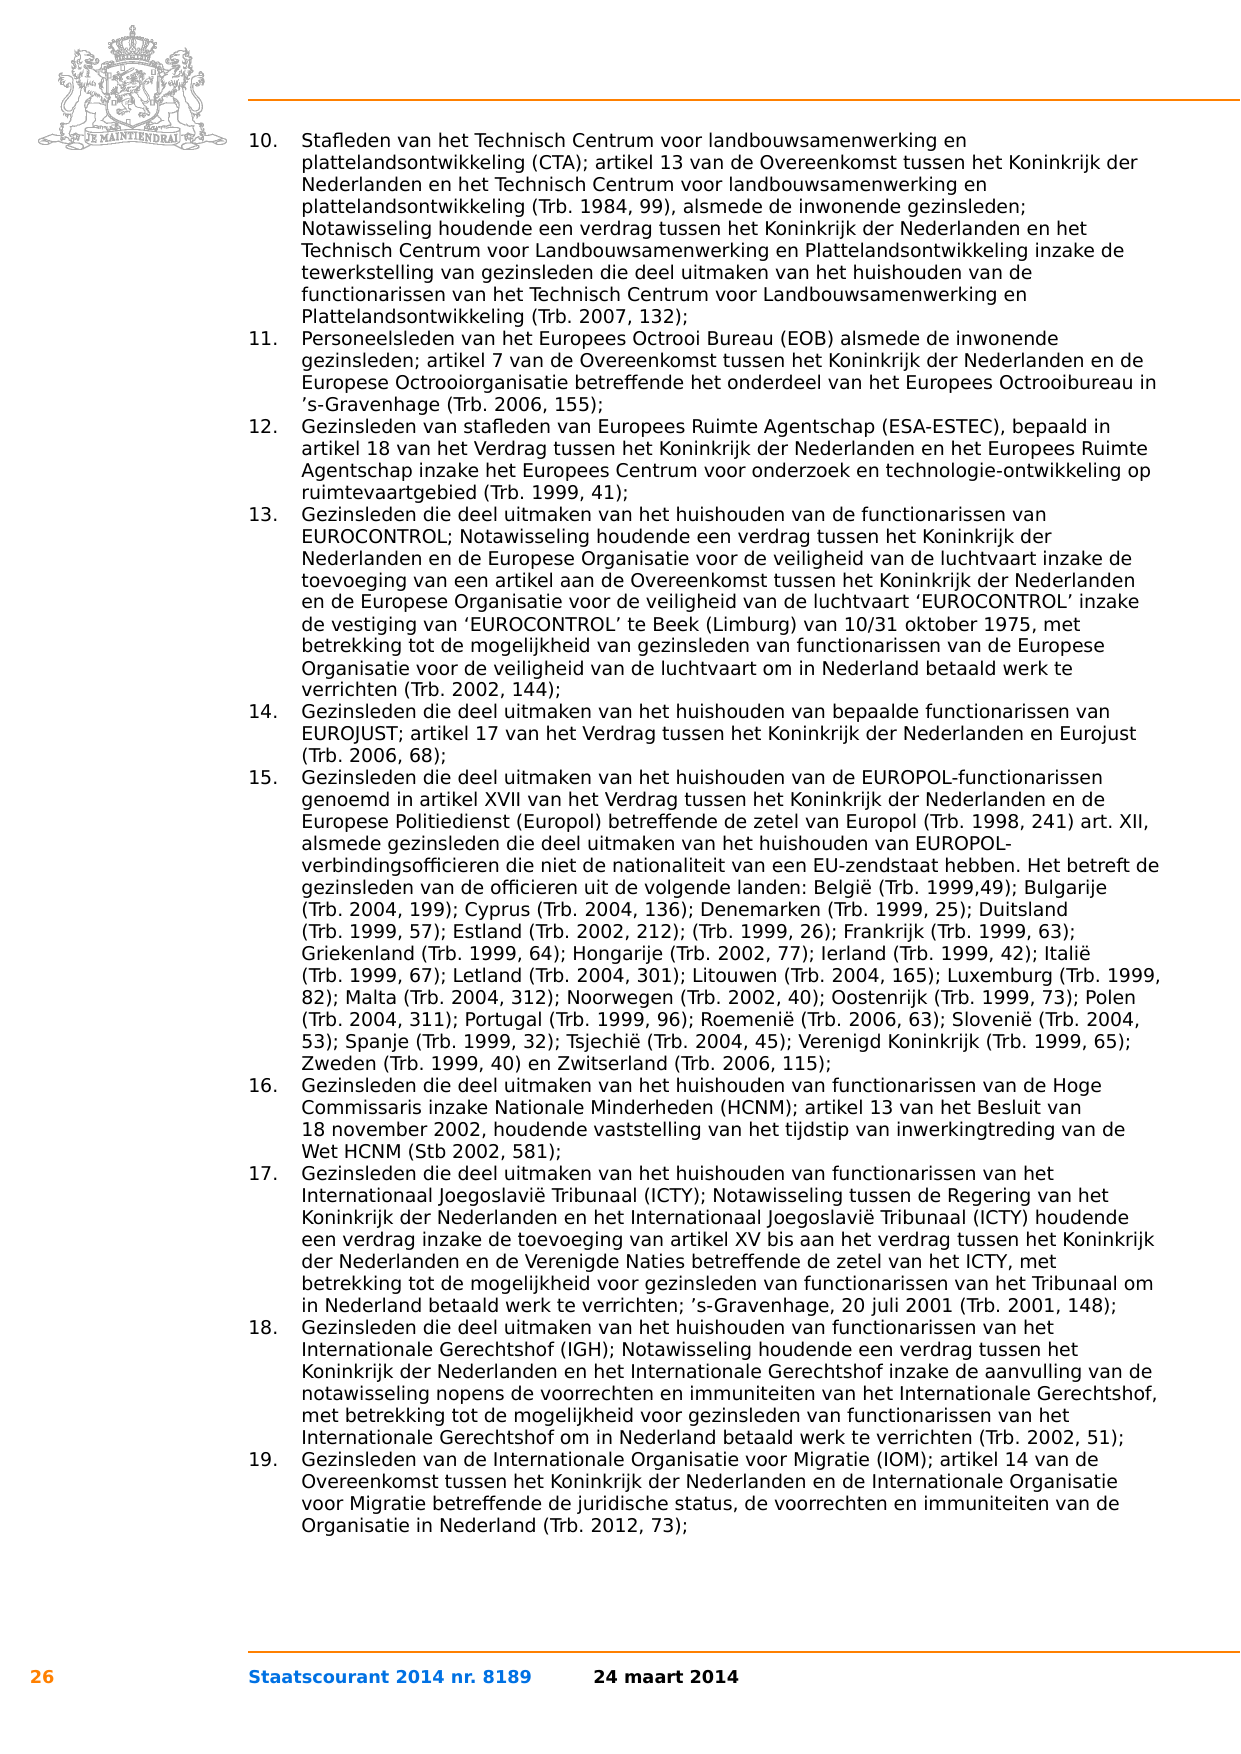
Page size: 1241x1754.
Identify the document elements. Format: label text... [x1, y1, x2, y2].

text 17. Gezinsleden die deel uitmaken van het huishouden van functionarissen van het Internationaal Joegoslavië Tribunaal (ICTY); Notawisseling tussen de Regering van het Koninkrijk der Nederlanden en het Internationaal Joegoslavië Tribunaal (ICTY) houdende een verdrag inzake de toevoeging van artikel XV bis aan het verdrag tussen het Koninkrijk der Nederlanden en de Verenigde Naties betreffende de zetel van het ICTY, met betrekking tot de mogelijkheid voor gezinsleden van functionarissen van het Tribunaal om in Nederland betaald werk te verrichten; ’s-Gravenhage, 20 juli 2001 (Trb. 2001, 148); [248, 1163, 1163, 1317]
text 16. Gezinsleden die deel uitmaken van het huishouden van functionarissen van de Hoge Commissaris inzake Nationale Minderheden (HCNM); artikel 13 van het Besluit van 18 november 2002, houdende vaststelling van het tijdstip van inwerkingtreding van de Wet HCNM (Stb 2002, 581); [248, 1075, 1163, 1163]
text 10. Stafleden van het Technisch Centrum voor landbouwsamenwerking en plattelandsontwikkeling (CTA); artikel 13 van de Overeenkomst tussen het Koninkrijk der Nederlanden en het Technisch Centrum voor landbouwsamenwerking en plattelandsontwikkeling (Trb. 1984, 99), alsmede de inwonende gezinsleden; Notawisseling houdende een verdrag tussen het Koninkrijk der Nederlanden en het Technisch Centrum voor Landbouwsamenwerking en Plattelandsontwikkeling inzake de tewerkstelling van gezinsleden die deel uitmaken van het huishouden van de functionarissen van het Technisch Centrum voor Landbouwsamenwerking en Plattelandsontwikkeling (Trb. 2007, 132); [248, 130, 1163, 328]
picture [38, 25, 227, 150]
text 11. Personeelsleden van het Europees Octrooi Bureau (EOB) alsmede de inwonende gezinsleden; artikel 7 van de Overeenkomst tussen het Koninkrijk der Nederlanden en de Europese Octrooiorganisatie betreffende het onderdeel van het Europees Octrooibureau in ’s-Gravenhage (Trb. 2006, 155); [248, 328, 1163, 416]
text 12. Gezinsleden van stafleden van Europees Ruimte Agentschap (ESA-ESTEC), bepaald in artikel 18 van het Verdrag tussen het Koninkrijk der Nederlanden en het Europees Ruimte Agentschap inzake het Europees Centrum voor onderzoek en technologie-ontwikkeling op ruimtevaartgebied (Trb. 1999, 41); [248, 416, 1163, 503]
text 15. Gezinsleden die deel uitmaken van het huishouden van de EUROPOL-functionarissen genoemd in artikel XVII van het Verdrag tussen het Koninkrijk der Nederlanden en de Europese Politiedienst (Europol) betreffende de zetel van Europol (Trb. 1998, 241) art. XII, alsmede gezinsleden die deel uitmaken van het huishouden van EUROPOL-verbindingsofficieren die niet de nationaliteit van een EU-zendstaat hebben. Het betreft de gezinsleden van de officieren uit de volgende landen: België (Trb. 1999,49); Bulgarije (Trb. 2004, 199); Cyprus (Trb. 2004, 136); Denemarken (Trb. 1999, 25); Duitsland (Trb. 1999, 57); Estland (Trb. 2002, 212); (Trb. 1999, 26); Frankrijk (Trb. 1999, 63); Griekenland (Trb. 1999, 64); Hongarije (Trb. 2002, 77); Ierland (Trb. 1999, 42); Italië (Trb. 1999, 67); Letland (Trb. 2004, 301); Litouwen (Trb. 2004, 165); Luxemburg (Trb. 1999, 82); Malta (Trb. 2004, 312); Noorwegen (Trb. 2002, 40); Oostenrijk (Trb. 1999, 73); Polen (Trb. 2004, 311); Portugal (Trb. 1999, 96); Roemenië (Trb. 2006, 63); Slovenië (Trb. 2004, 53); Spanje (Trb. 1999, 32); Tsjechië (Trb. 2004, 45); Verenigd Koninkrijk (Trb. 1999, 65); Zweden (Trb. 1999, 40) en Zwitserland (Trb. 2006, 115); [248, 767, 1163, 1075]
text 13. Gezinsleden die deel uitmaken van het huishouden van de functionarissen van EUROCONTROL; Notawisseling houdende een verdrag tussen het Koninkrijk der Nederlanden en de Europese Organisatie voor de veiligheid van de luchtvaart inzake de toevoeging van een artikel aan de Overeenkomst tussen het Koninkrijk der Nederlanden en de Europese Organisatie voor de veiligheid van de luchtvaart ‘EUROCONTROL’ inzake de vestiging van ‘EUROCONTROL’ te Beek (Limburg) van 10/31 oktober 1975, met betrekking tot de mogelijkheid van gezinsleden van functionarissen van de Europese Organisatie voor de veiligheid van de luchtvaart om in Nederland betaald werk te verrichten (Trb. 2002, 144); [248, 503, 1163, 701]
text 18. Gezinsleden die deel uitmaken van het huishouden van functionarissen van het Internationale Gerechtshof (IGH); Notawisseling houdende een verdrag tussen het Koninkrijk der Nederlanden en het Internationale Gerechtshof inzake de aanvulling van de notawisseling nopens de voorrechten en immuniteiten van het Internationale Gerechtshof, met betrekking tot de mogelijkheid voor gezinsleden van functionarissen van het Internationale Gerechtshof om in Nederland betaald werk te verrichten (Trb. 2002, 51); [248, 1317, 1163, 1449]
text 19. Gezinsleden van de Internationale Organisatie voor Migratie (IOM); artikel 14 van de Overeenkomst tussen het Koninkrijk der Nederlanden en de Internationale Organisatie voor Migratie betreffende de juridische status, de voorrechten en immuniteiten van de Organisatie in Nederland (Trb. 2012, 73); [248, 1449, 1163, 1537]
text 14. Gezinsleden die deel uitmaken van het huishouden van bepaalde functionarissen van EUROJUST; artikel 17 van het Verdrag tussen het Koninkrijk der Nederlanden en Eurojust (Trb. 2006, 68); [248, 701, 1163, 767]
